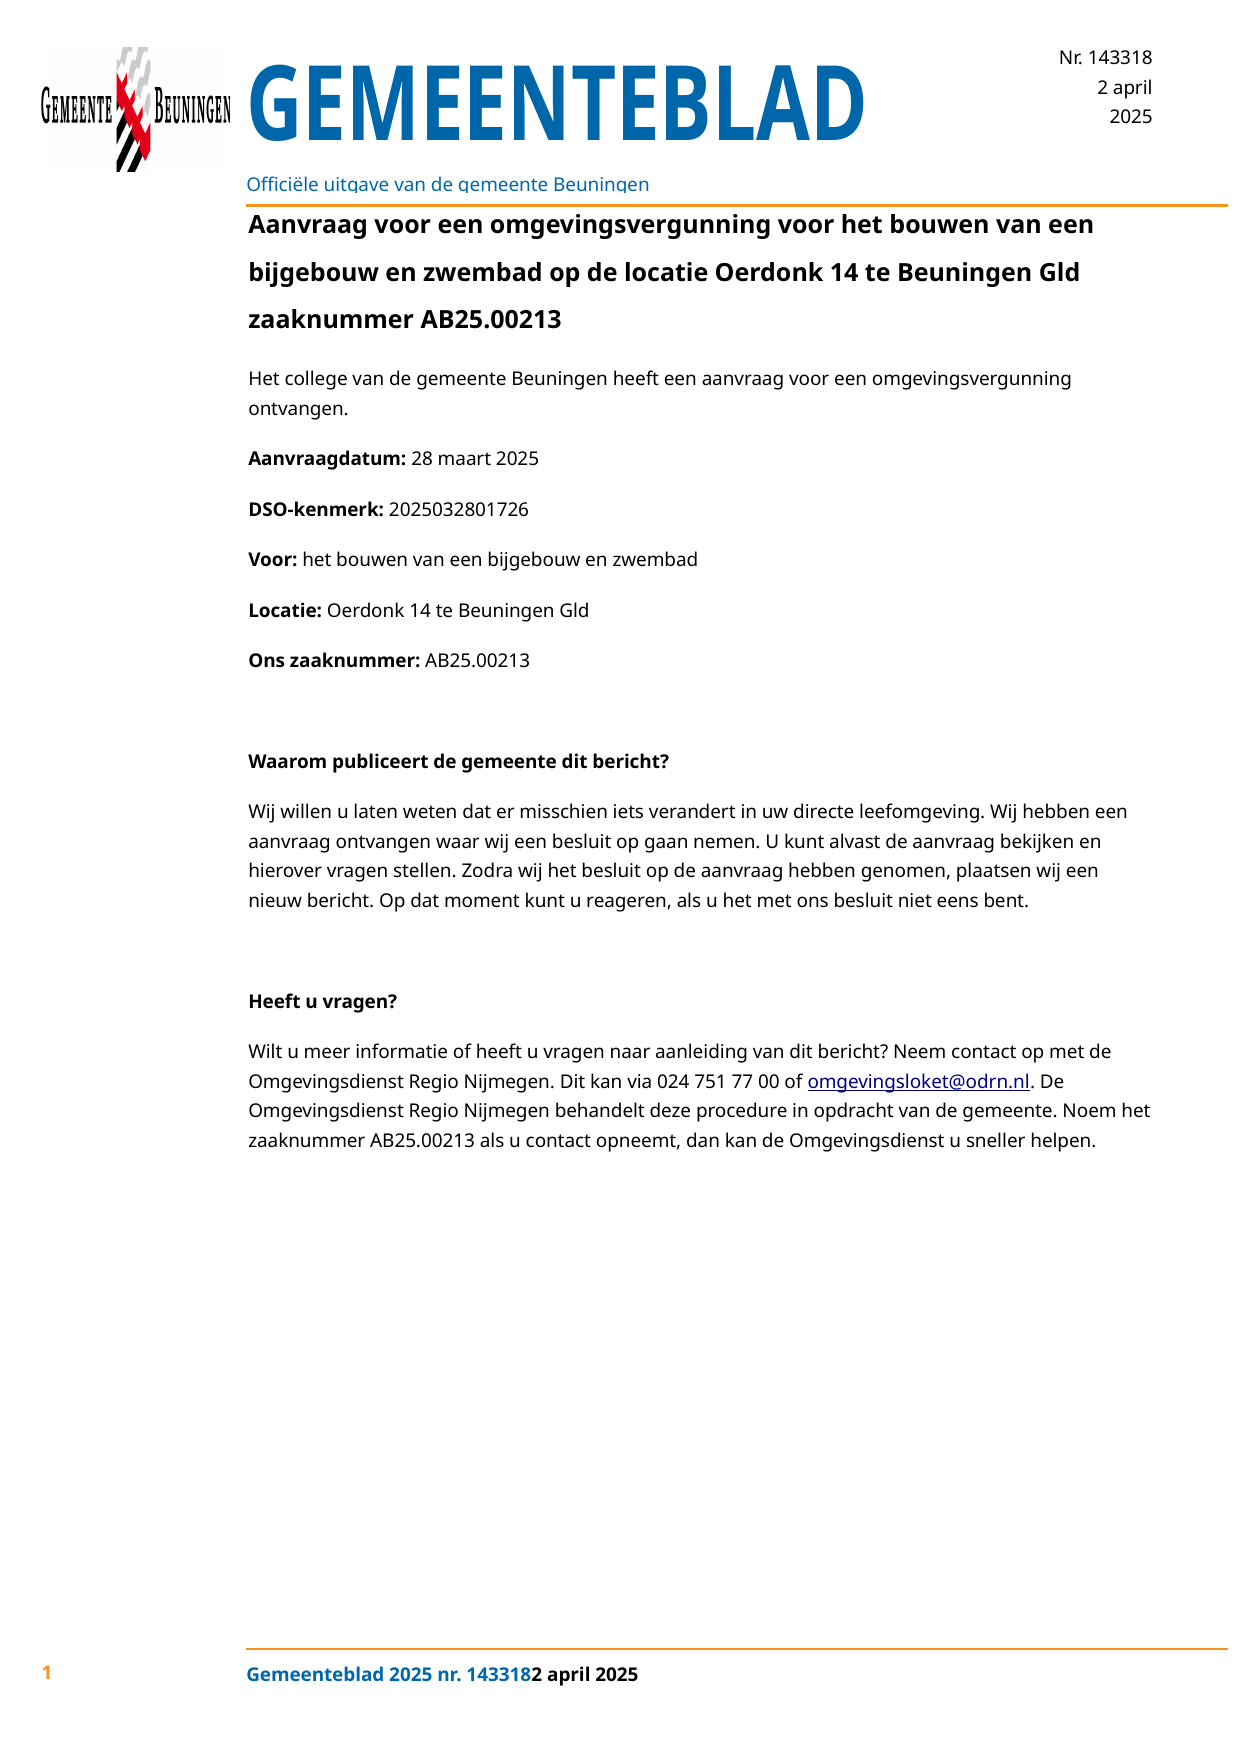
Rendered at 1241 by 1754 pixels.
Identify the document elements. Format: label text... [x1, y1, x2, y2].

text Ons zaaknummer: AB25.00213 [248, 647, 1152, 673]
text Wilt u meer informatie of heeft u vragen naar aanleiding van dit bericht? Neem contact op met de Omgevingsdienst Regio Nijmegen. Dit kan via 024 751 77 00 of omgevingsloket@odrn.nl. De Omgevingsdienst Regio Nijmegen behandelt deze procedure in opdracht van de gemeente. Noem het zaaknummer AB25.00213 als u contact opneemt, dan kan de Omgevingsdienst u sneller helpen. [248, 1038, 1152, 1153]
text Heeft u vragen? [248, 988, 1152, 1014]
picture [41, 47, 231, 172]
text DSO-kenmerk: 2025032801726 [248, 496, 1152, 522]
text Voor: het bouwen van een bijgebouw en zwembad [248, 546, 1152, 572]
text Locatie: Oerdonk 14 te Beuningen Gld [248, 597, 1152, 622]
text Aanvraagdatum: 28 maart 2025 [248, 446, 1152, 471]
text Het college van de gemeente Beuningen heeft een aanvraag voor een omgevingsvergunning ontvangen. [248, 366, 1152, 421]
text Aanvraag voor een omgevingsvergunning voor het bouwen van een bijgebouw en zwembad op de locatie Oerdonk 14 te Beuningen Gld zaaknummer AB25.00213 [248, 207, 1152, 336]
text Wij willen u laten weten dat er misschien iets verandert in uw directe leefomgeving. Wij hebben een aanvraag ontvangen waar wij een besluit op gaan nemen. U kunt alvast de aanvraag bekijken en hierover vragen stellen. Zodra wij het besluit op de aanvraag hebben genomen, plaatsen wij een nieuw bericht. Op dat moment kunt u reageren, als u het met ons besluit niet eens bent. [248, 798, 1152, 913]
text Waarom publiceert de gemeente dit bericht? [248, 748, 1152, 774]
